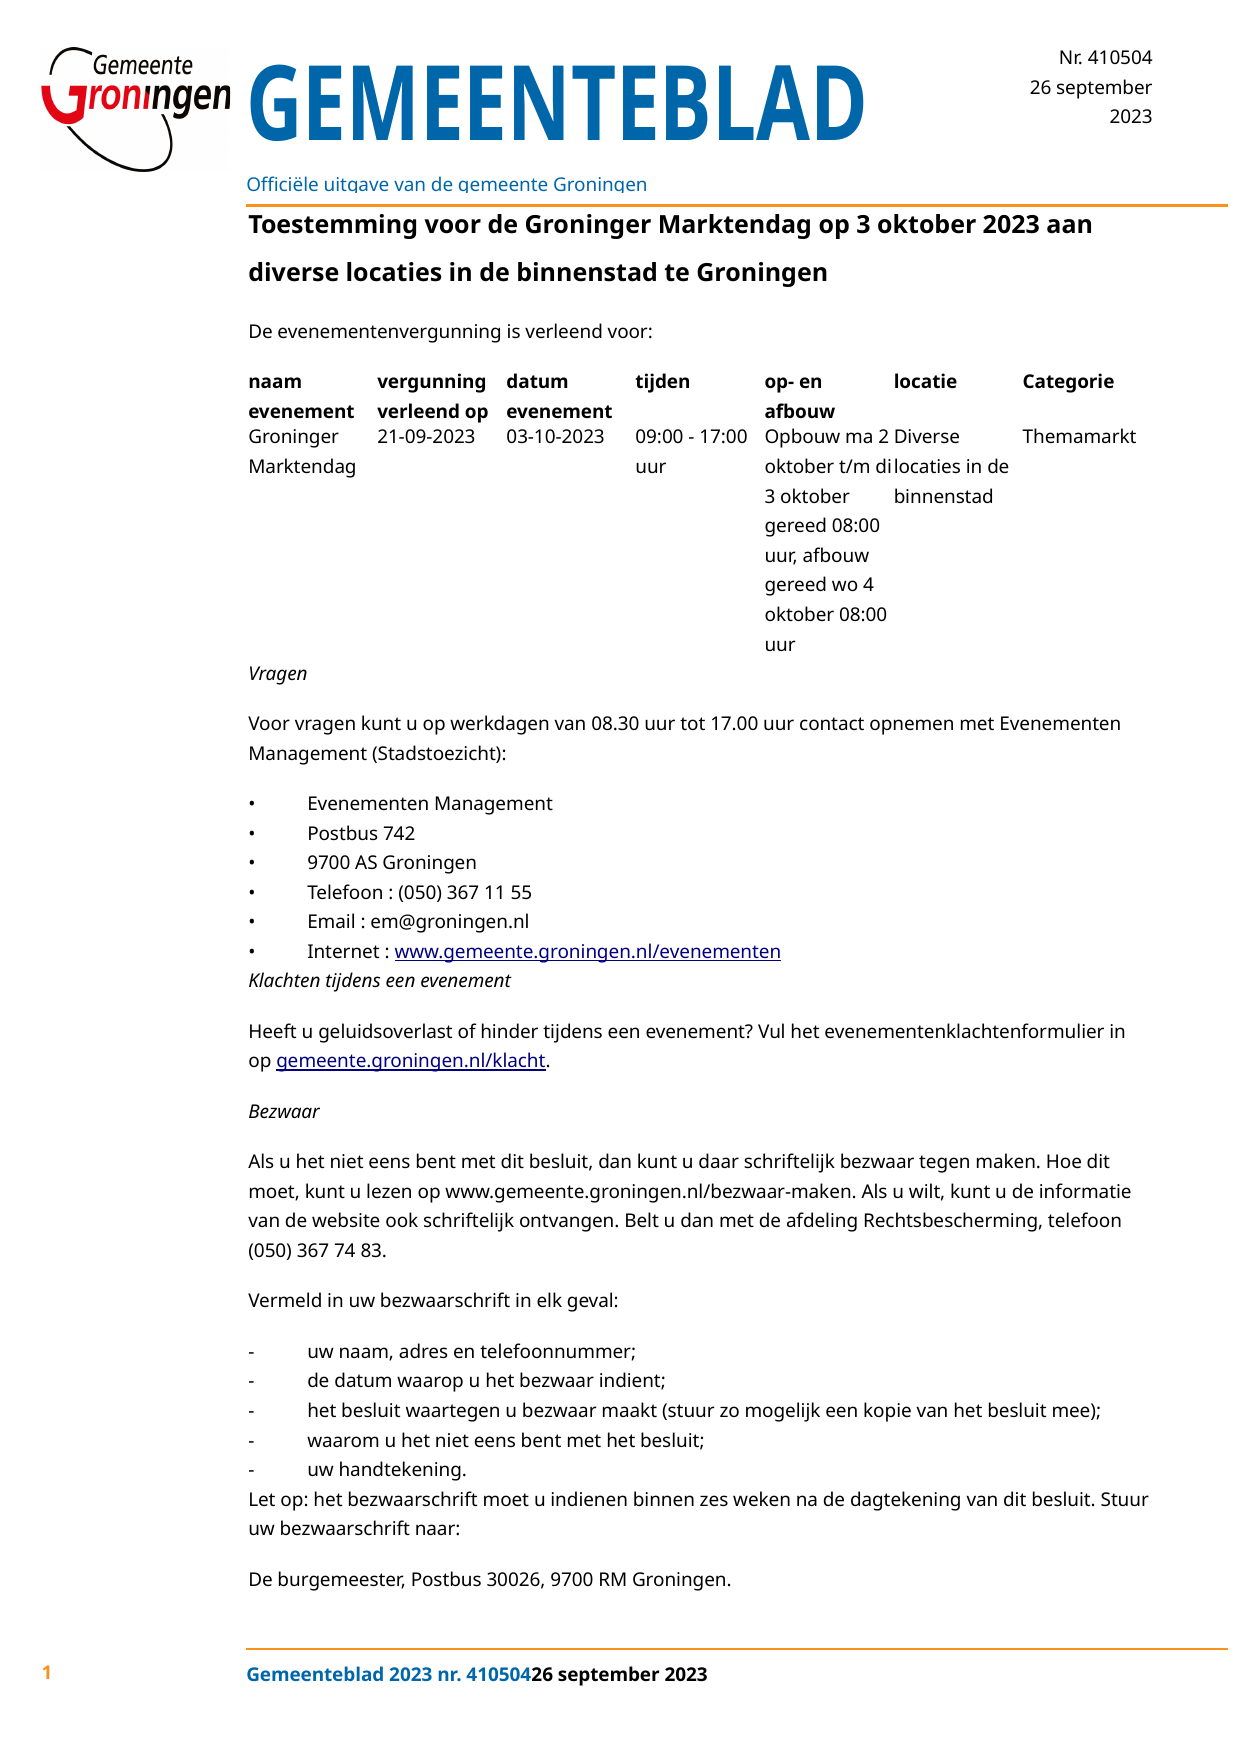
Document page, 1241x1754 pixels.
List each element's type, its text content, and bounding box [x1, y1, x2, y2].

table_cell Groninger Marktendag [248, 424, 377, 657]
table_header Categorie [1023, 369, 1152, 424]
table_header locatie [894, 369, 1022, 424]
text Let op: het bezwaarschrift moet u indienen binnen zes weken na de dagtekening van dit besluit. Stuur uw bezwaarschrift naar: [248, 1486, 1152, 1541]
table_header vergunning verleend op [377, 369, 506, 424]
list Email : em@groningen.nl [248, 908, 1152, 934]
table_cell Diverse locaties in de binnenstad [894, 424, 1022, 657]
table_header op- en afbouw [764, 369, 893, 424]
picture [41, 47, 231, 172]
table_cell 09:00 - 17:00 uur [635, 424, 764, 657]
table_header naam evenement [248, 369, 377, 424]
text Klachten tijdens een evenement [248, 968, 1152, 993]
list Telefoon : (050) 367 11 55 [248, 879, 1152, 905]
table_cell 21-09-2023 [377, 424, 506, 657]
text Als u het niet eens bent met dit besluit, dan kunt u daar schriftelijk bezwaar tegen maken. Hoe dit moet, kunt u lezen op www.gemeente.groningen.nl/bezwaar-maken. Als u wilt, kunt u de informatie van de website ook schriftelijk ontvangen. Belt u dan met de afdeling Rechtsbescherming, telefoon (050) 367 74 83. [248, 1148, 1152, 1263]
list waarom u het niet eens bent met het besluit; [248, 1427, 1152, 1453]
text Toestemming voor de Groninger Marktendag op 3 oktober 2023 aan diverse locaties in de binnenstad te Groningen [248, 207, 1152, 288]
text De evenementenvergunning is verleend voor: [248, 318, 1152, 344]
text Vermeld in uw bezwaarschrift in elk geval: [248, 1288, 1152, 1313]
text Vragen [248, 660, 1152, 686]
list Internet : www.gemeente.groningen.nl/evenementen [248, 938, 1152, 964]
list uw naam, adres en telefoonnummer; [248, 1338, 1152, 1364]
text Voor vragen kunt u op werkdagen van 08.30 uur tot 17.00 uur contact opnemen met Evenementen Management (Stadstoezicht): [248, 710, 1152, 766]
list uw handtekening. [248, 1456, 1152, 1482]
list de datum waarop u het bezwaar indient; [248, 1368, 1152, 1393]
text Heeft u geluidsoverlast of hinder tijdens een evenement? Vul het evenementenklachtenformulier in op gemeente.groningen.nl/klacht. [248, 1018, 1152, 1073]
text Bezwaar [248, 1098, 1152, 1124]
list Postbus 742 [248, 820, 1152, 846]
list het besluit waartegen u bezwaar maakt (stuur zo mogelijk een kopie van het besluit mee); [248, 1397, 1152, 1423]
table_cell Opbouw ma 2 oktober t/m di 3 oktober gereed 08:00 uur, afbouw gereed wo 4 oktober 08:00 uur [764, 424, 893, 657]
list Evenementen Management [248, 790, 1152, 816]
list 9700 AS Groningen [248, 849, 1152, 875]
text De burgemeester, Postbus 30026, 9700 RM Groningen. [248, 1566, 1152, 1592]
table_cell Themamarkt [1023, 424, 1152, 657]
table_header tijden [635, 369, 764, 424]
table_header datum evenement [506, 369, 635, 424]
table_cell 03-10-2023 [506, 424, 635, 657]
